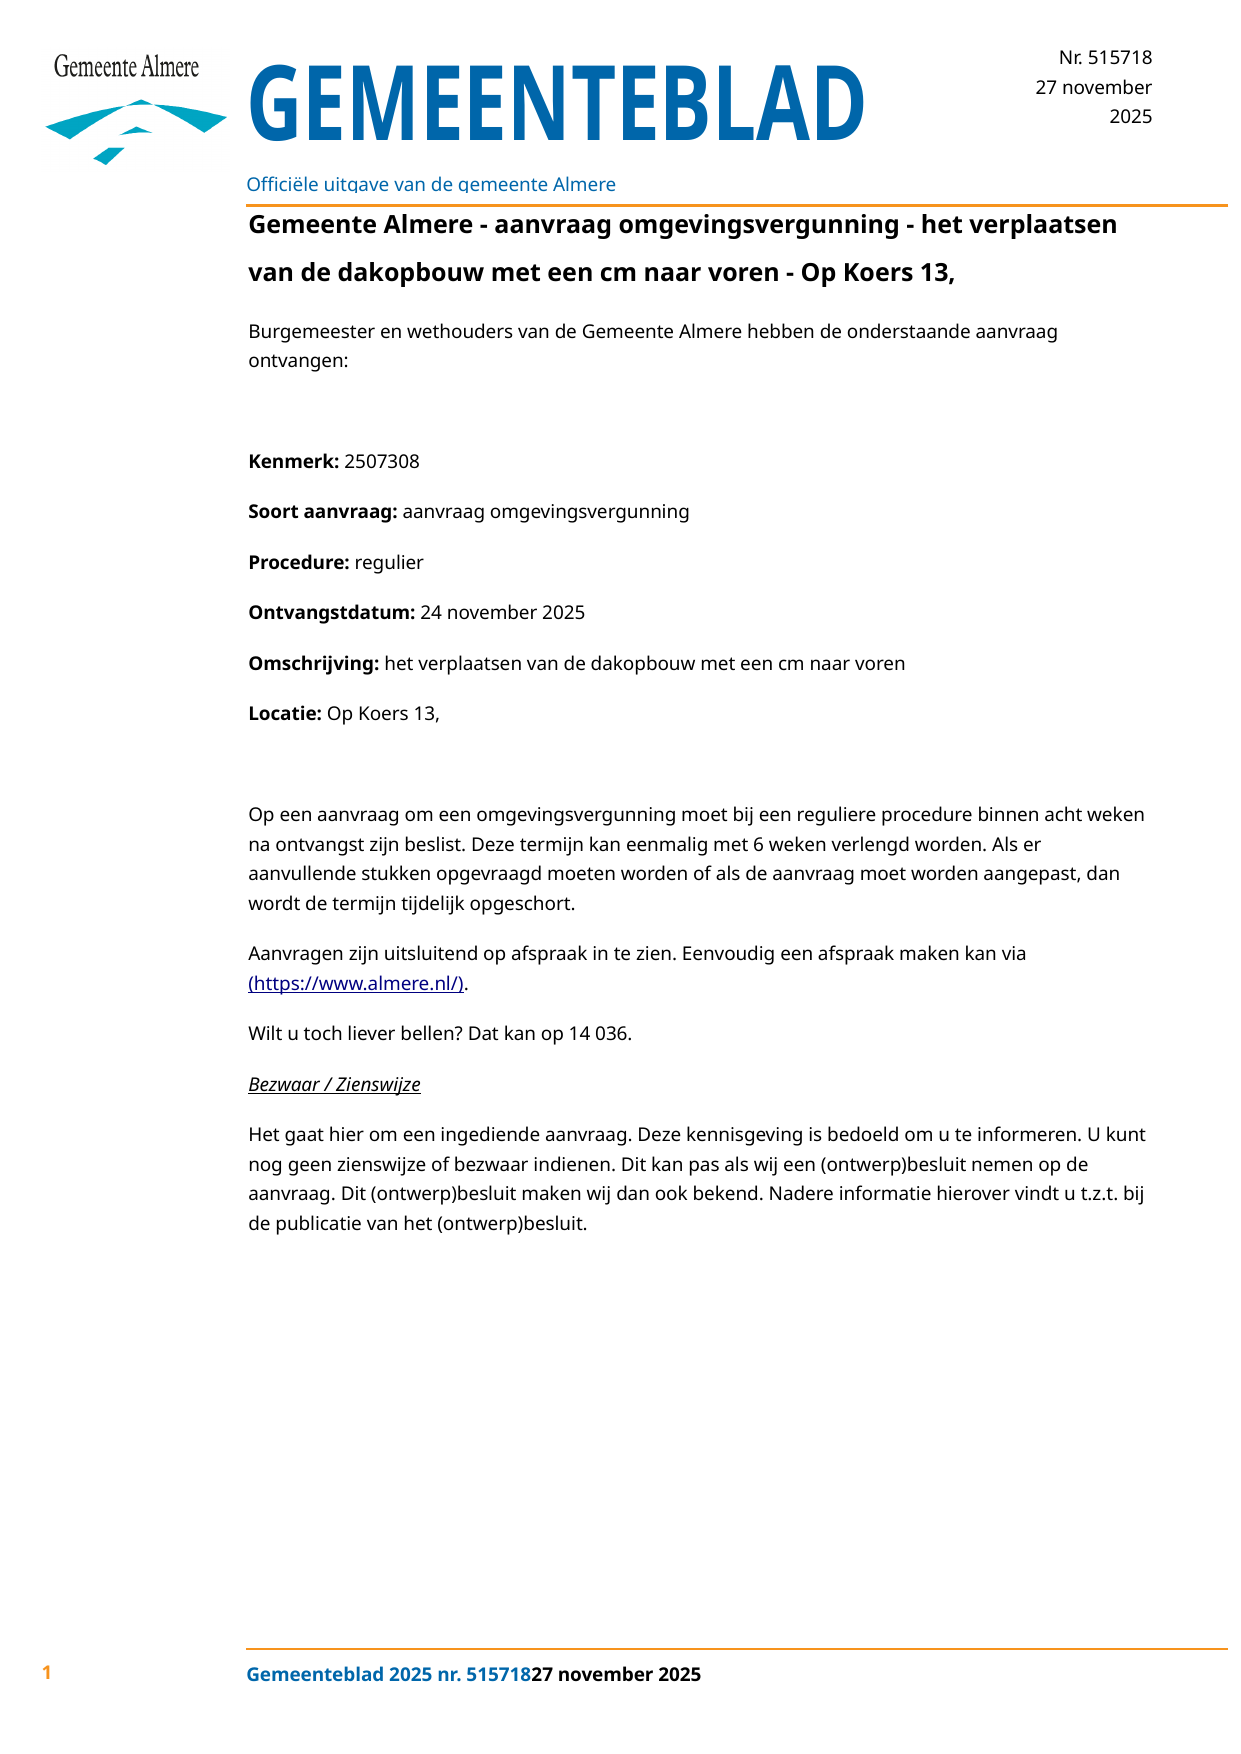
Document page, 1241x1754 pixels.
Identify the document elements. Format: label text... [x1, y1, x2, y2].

text Locatie: Op Koers 13, [248, 700, 1152, 726]
picture [41, 47, 231, 172]
text Omschrijving: het verplaatsen van de dakopbouw met een cm naar voren [248, 650, 1152, 676]
text Procedure: regulier [248, 549, 1152, 575]
text Op een aanvraag om een omgevingsvergunning moet bij een reguliere procedure binnen acht weken na ontvangst zijn beslist. Deze termijn kan eenmalig met 6 weken verlengd worden. Als er aanvullende stukken opgevraagd moeten worden of als de aanvraag moet worden aangepast, dan wordt de termijn tijdelijk opgeschort. [248, 801, 1152, 916]
text Gemeente Almere - aanvraag omgevingsvergunning - het verplaatsen van de dakopbouw met een cm naar voren - Op Koers 13, [248, 207, 1152, 288]
text Soort aanvraag: aanvraag omgevingsvergunning [248, 499, 1152, 524]
text Aanvragen zijn uitsluitend op afspraak in te zien. Eenvoudig een afspraak maken kan via (https://www.almere.nl/). [248, 940, 1152, 996]
text Burgemeester en wethouders van de Gemeente Almere hebben de onderstaande aanvraag ontvangen: [248, 318, 1152, 373]
text Het gaat hier om een ingediende aanvraag. Deze kennisgeving is bedoeld om u te informeren. U kunt nog geen zienswijze of bezwaar indienen. Dit kan pas als wij een (ontwerp)besluit nemen op de aanvraag. Dit (ontwerp)besluit maken wij dan ook bekend. Nadere informatie hierover vindt u t.z.t. bij de publicatie van het (ontwerp)besluit. [248, 1121, 1152, 1236]
text Bezwaar / Zienswijze [248, 1071, 1152, 1097]
text Wilt u toch liever bellen? Dat kan op 14 036. [248, 1020, 1152, 1046]
text Kenmerk: 2507308 [248, 448, 1152, 474]
text Ontvangstdatum: 24 november 2025 [248, 599, 1152, 625]
